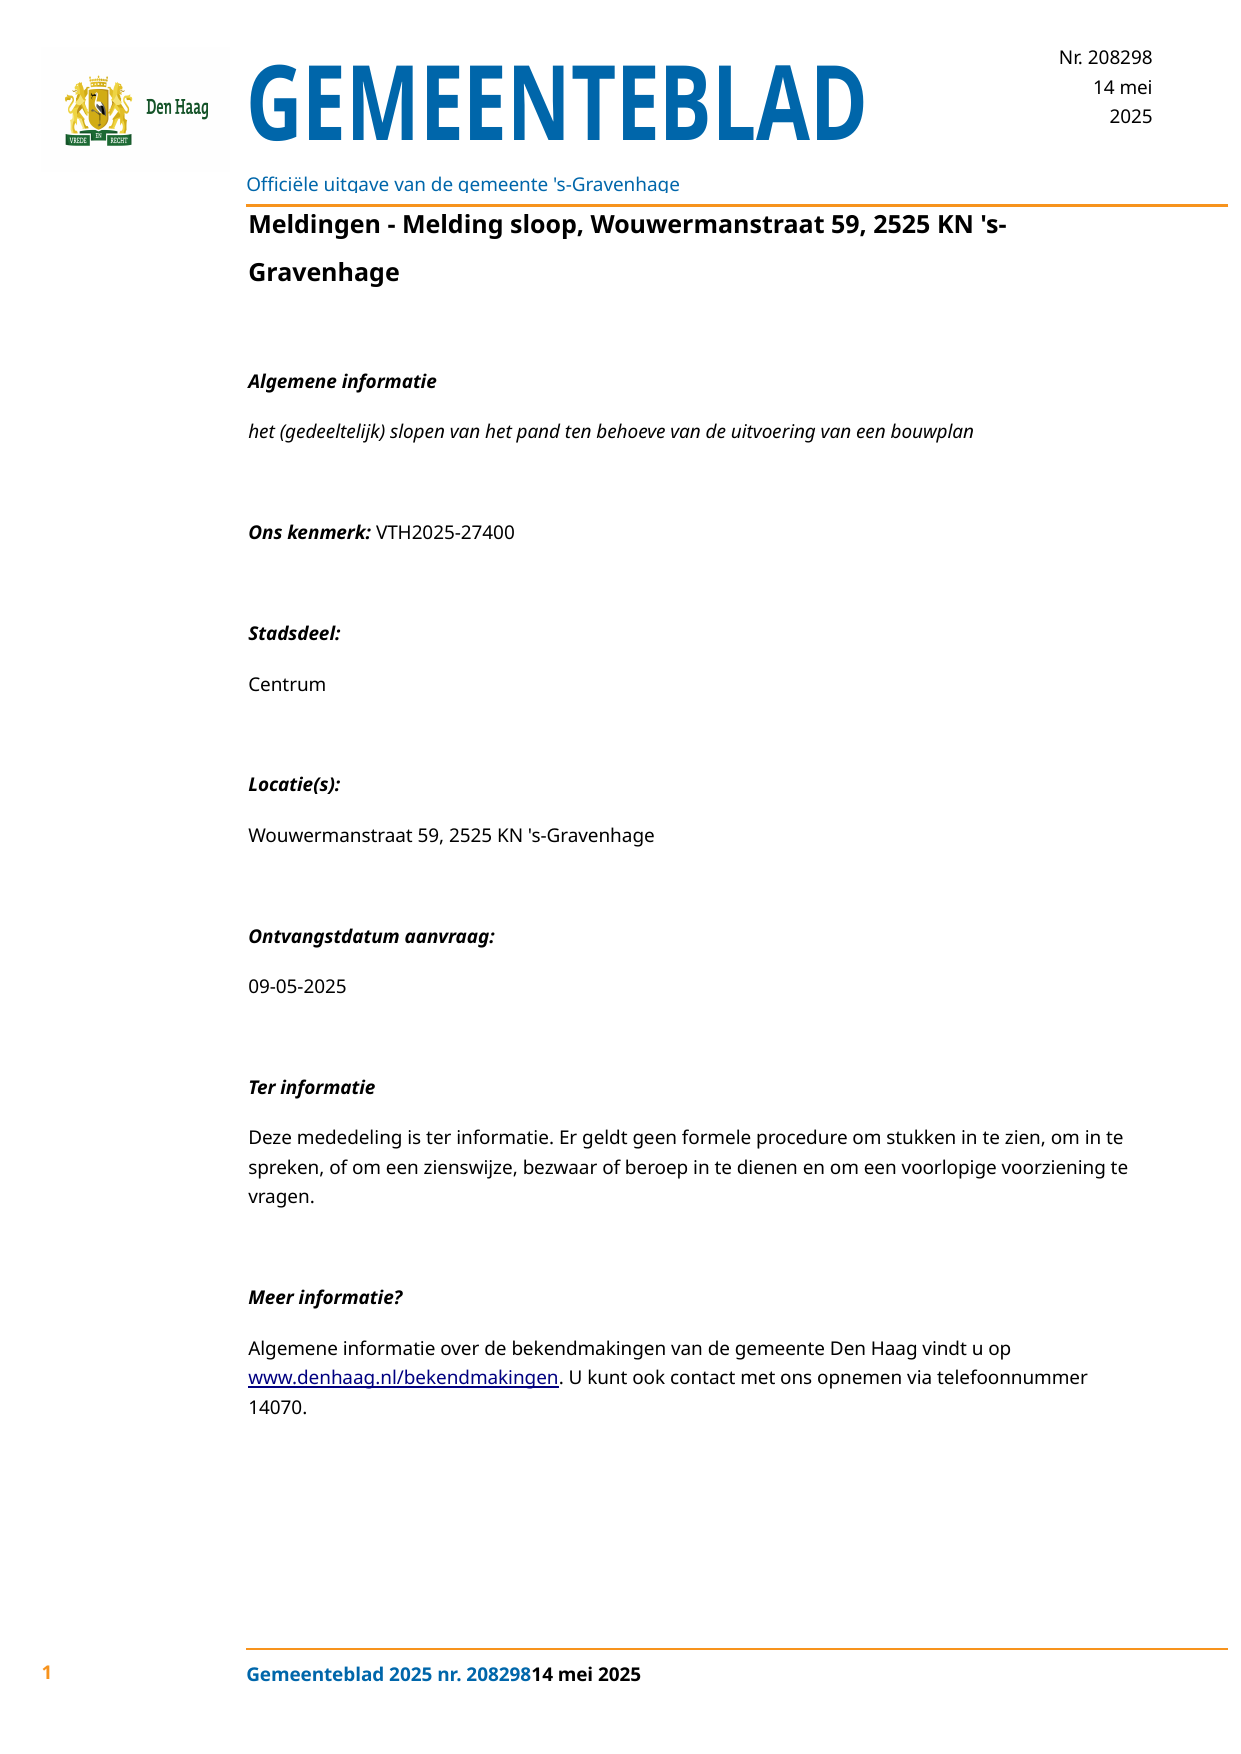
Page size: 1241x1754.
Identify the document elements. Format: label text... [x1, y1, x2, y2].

text Locatie(s): [248, 772, 1152, 797]
text Algemene informatie [248, 368, 1152, 394]
text Wouwermanstraat 59, 2525 KN 's-Gravenhage [248, 822, 1152, 848]
text Ontvangstdatum aanvraag: [248, 923, 1152, 949]
text 09-05-2025 [248, 973, 1152, 999]
picture [41, 47, 231, 172]
text Stadsdeel: [248, 620, 1152, 646]
text het (gedeeltelijk) slopen van het pand ten behoeve van de uitvoering van een bouwplan [248, 419, 1152, 444]
text Meldingen - Melding sloop, Wouwermanstraat 59, 2525 KN 's-Gravenhage [248, 207, 1152, 288]
text Ons kenmerk: VTH2025-27400 [248, 519, 1152, 545]
text Centrum [248, 671, 1152, 697]
text Deze mededeling is ter informatie. Er geldt geen formele procedure om stukken in te zien, om in te spreken, of om een zienswijze, bezwaar of beroep in te dienen en om een voorlopige voorziening te vragen. [248, 1124, 1152, 1209]
text Meer informatie? [248, 1284, 1152, 1310]
text Algemene informatie over de bekendmakingen van de gemeente Den Haag vindt u op www.denhaag.nl/bekendmakingen. U kunt ook contact met ons opnemen via telefoonnummer 14070. [248, 1335, 1152, 1420]
text Ter informatie [248, 1074, 1152, 1100]
